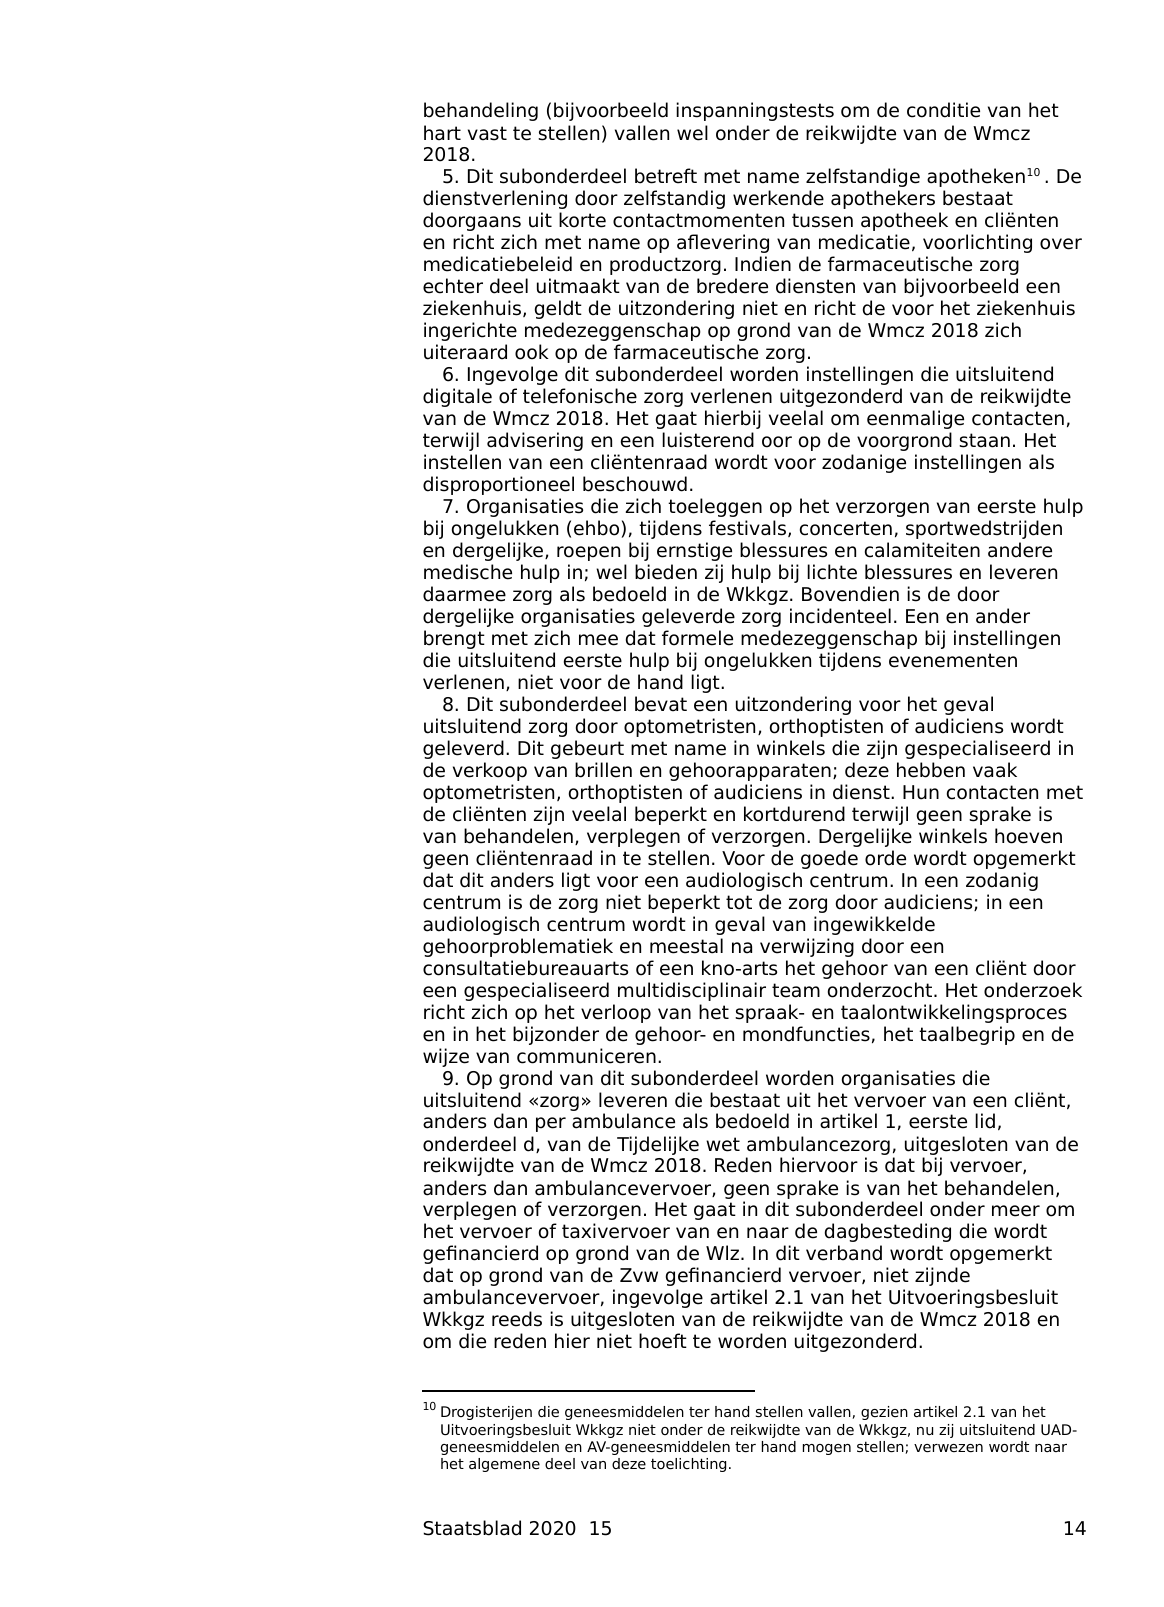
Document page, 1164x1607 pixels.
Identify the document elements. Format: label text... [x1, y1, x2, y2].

text 8. Dit subonderdeel bevat een uitzondering voor het geval uitsluitend zorg door optometristen, orthoptisten of audiciens wordt geleverd. Dit gebeurt met name in winkels die zijn gespecialiseerd in de verkoop van brillen en gehoorapparaten; deze hebben vaak optometristen, orthoptisten of audiciens in dienst. Hun contacten met de cliënten zijn veelal beperkt en kortdurend terwijl geen sprake is van behandelen, verplegen of verzorgen. Dergelijke winkels hoeven geen cliëntenraad in te stellen. Voor de goede orde wordt opgemerkt dat dit anders ligt voor een audiologisch centrum. In een zodanig centrum is de zorg niet beperkt tot de zorg door audiciens; in een audiologisch centrum wordt in geval van ingewikkelde gehoorproblematiek en meestal na verwijzing door een consultatiebureauarts of een kno-arts het gehoor van een cliënt door een gespecialiseerd multidisciplinair team onderzocht. Het onderzoek richt zich op het verloop van het spraak- en taalontwikkelingsproces en in het bijzonder de gehoor- en mondfuncties, het taalbegrip en de wijze van communiceren. [422, 694, 1087, 1067]
text Drogisterijen die geneesmiddelen ter hand stellen vallen, gezien artikel 2.1 van het Uitvoeringsbesluit Wkkgz niet onder de reikwijdte van de Wkkgz, nu zij uitsluitend UAD-geneesmiddelen en AV-geneesmiddelen ter hand mogen stellen; verwezen wordt naar het algemene deel van deze toelichting. [422, 1400, 1087, 1473]
text 9. Op grond van dit subonderdeel worden organisaties die uitsluitend «zorg» leveren die bestaat uit het vervoer van een cliënt, anders dan per ambulance als bedoeld in artikel 1, eerste lid, onderdeel d, van de Tijdelijke wet ambulancezorg, uitgesloten van de reikwijdte van de Wmcz 2018. Reden hiervoor is dat bij vervoer, anders dan ambulancevervoer, geen sprake is van het behandelen, verplegen of verzorgen. Het gaat in dit subonderdeel onder meer om het vervoer of taxivervoer van en naar de dagbesteding die wordt gefinancierd op grond van de Wlz. In dit verband wordt opgemerkt dat op grond van de Zvw gefinancierd vervoer, niet zijnde ambulancevervoer, ingevolge artikel 2.1 van het Uitvoeringsbesluit Wkkgz reeds is uitgesloten van de reikwijdte van de Wmcz 2018 en om die reden hier niet hoeft te worden uitgezonderd. [422, 1067, 1087, 1353]
text 6. Ingevolge dit subonderdeel worden instellingen die uitsluitend digitale of telefonische zorg verlenen uitgezonderd van de reikwijdte van de Wmcz 2018. Het gaat hierbij veelal om eenmalige contacten, terwijl advisering en een luisterend oor op de voorgrond staan. Het instellen van een cliëntenraad wordt voor zodanige instellingen als disproportioneel beschouwd. [422, 364, 1087, 496]
text 7. Organisaties die zich toeleggen op het verzorgen van eerste hulp bij ongelukken (ehbo), tijdens festivals, concerten, sportwedstrijden en dergelijke, roepen bij ernstige blessures en calamiteiten andere medische hulp in; wel bieden zij hulp bij lichte blessures en leveren daarmee zorg als bedoeld in de Wkkgz. Bovendien is de door dergelijke organisaties geleverde zorg incidenteel. Een en ander brengt met zich mee dat formele medezeggenschap bij instellingen die uitsluitend eerste hulp bij ongelukken tijdens evenementen verlenen, niet voor de hand ligt. [422, 496, 1087, 694]
text 5. Dit subonderdeel betreft met name zelfstandige apotheken. De dienstverlening door zelfstandig werkende apothekers bestaat doorgaans uit korte contactmomenten tussen apotheek en cliënten en richt zich met name op aflevering van medicatie, voorlichting over medicatiebeleid en productzorg. Indien de farmaceutische zorg echter deel uitmaakt van de bredere diensten van bijvoorbeeld een ziekenhuis, geldt de uitzondering niet en richt de voor het ziekenhuis ingerichte medezeggenschap op grond van de Wmcz 2018 zich uiteraard ook op de farmaceutische zorg. [422, 166, 1087, 364]
text behandeling (bijvoorbeeld inspanningstests om de conditie van het hart vast te stellen) vallen wel onder de reikwijdte van de Wmcz 2018. [422, 100, 1087, 166]
